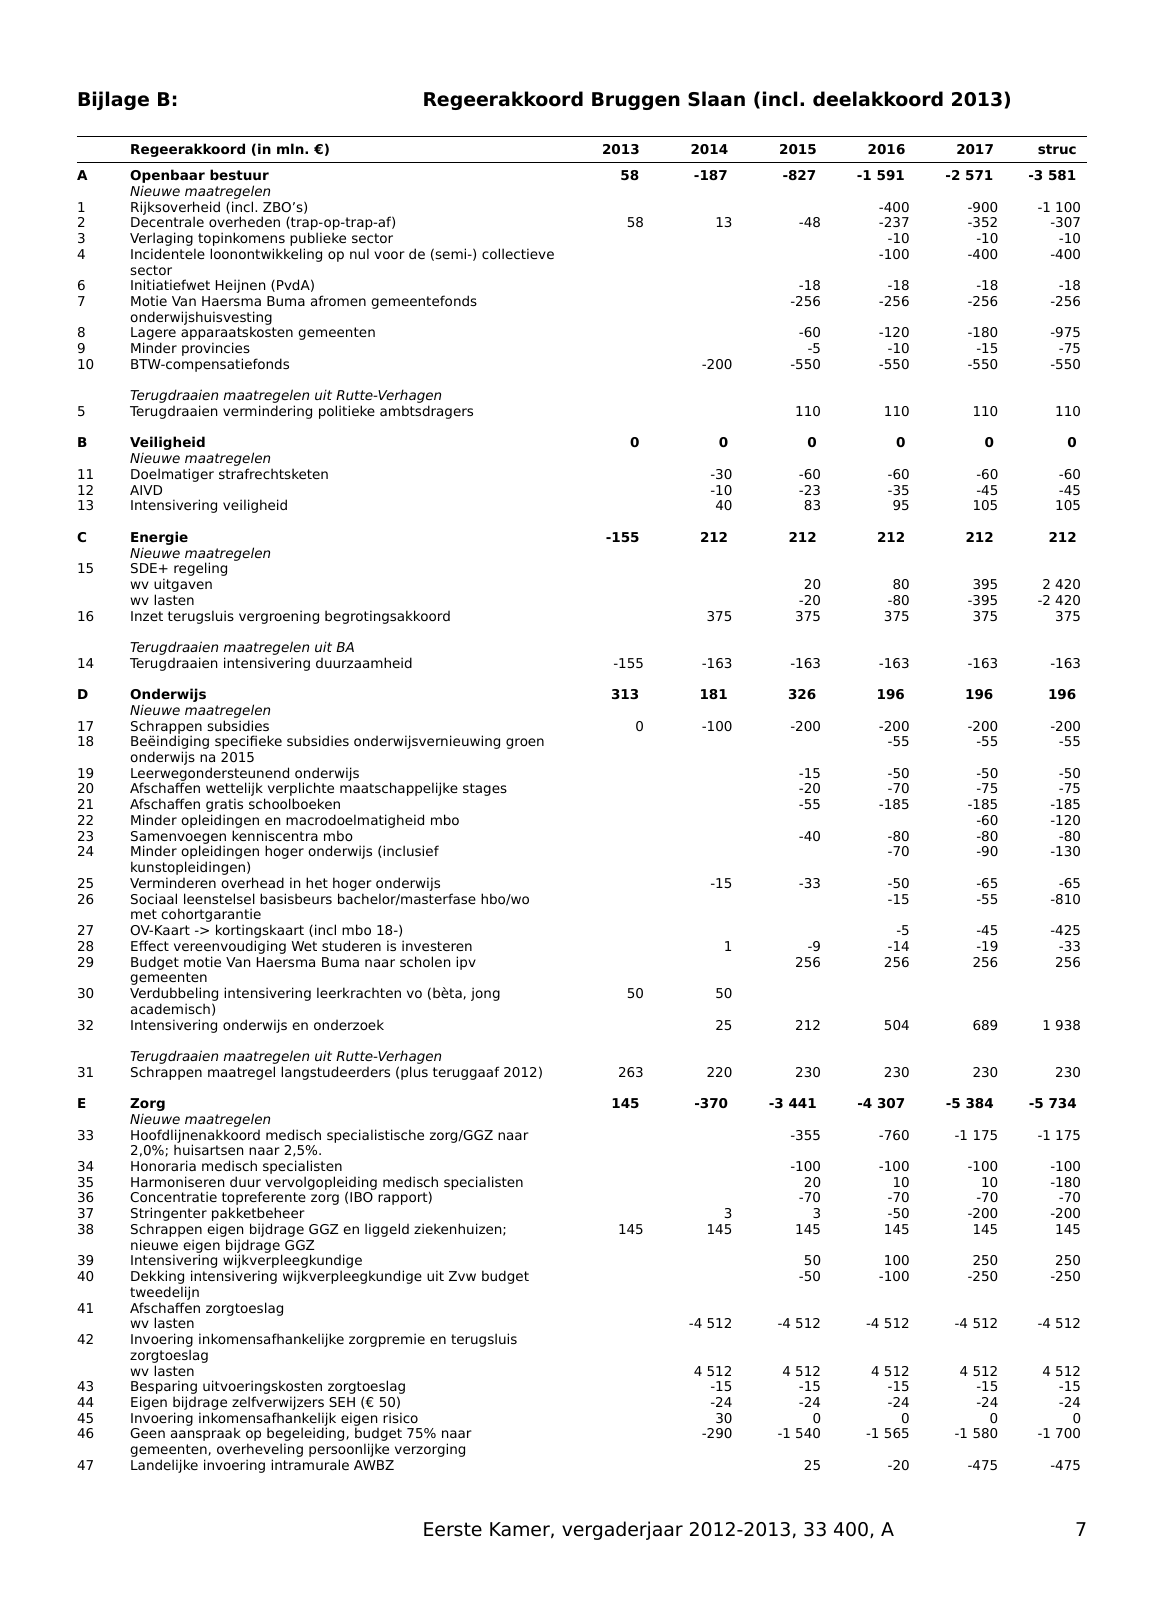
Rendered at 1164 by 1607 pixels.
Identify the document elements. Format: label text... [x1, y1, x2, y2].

table_cell -5 734 [1004, 1096, 1087, 1112]
table_cell [738, 624, 827, 640]
table_cell [77, 1080, 124, 1096]
table_header 2013 [561, 137, 649, 162]
table_cell -5 [738, 341, 827, 357]
table_cell -15 [915, 341, 1004, 357]
table_cell [561, 829, 649, 844]
table_cell -70 [827, 844, 915, 876]
table_cell -3 581 [1004, 163, 1087, 184]
table_cell Minder opleidingen en macrodoelmatigheid mbo [124, 813, 561, 828]
table_cell -4 512 [650, 1316, 738, 1332]
table_cell 2 420 [1004, 577, 1087, 593]
table_cell [650, 1253, 738, 1269]
table_cell -256 [827, 294, 915, 325]
table_cell 196 [827, 687, 915, 703]
table_cell [561, 1175, 649, 1190]
table_cell [561, 1159, 649, 1174]
table_cell 47 [77, 1458, 124, 1473]
table_cell [738, 199, 827, 215]
table_cell [827, 1112, 915, 1127]
table_cell -55 [915, 891, 1004, 923]
table_cell -15 [827, 1379, 915, 1395]
table_cell -30 [650, 467, 738, 482]
table_cell -5 384 [915, 1096, 1004, 1112]
table_cell 13 [77, 498, 124, 514]
table_cell -10 [827, 231, 915, 247]
table_cell -50 [1004, 766, 1087, 781]
table_cell -4 307 [827, 1096, 915, 1112]
table_cell -163 [1004, 656, 1087, 671]
table_cell 0 [561, 435, 649, 451]
table_cell Verlaging topinkomens publieke sector [124, 231, 561, 247]
table_cell [650, 278, 738, 294]
table_cell [561, 1379, 649, 1395]
table_cell 20 [738, 1175, 827, 1190]
table_cell -48 [738, 215, 827, 231]
table_cell -10 [1004, 231, 1087, 247]
table_cell -65 [915, 876, 1004, 891]
table_cell -185 [827, 797, 915, 813]
table_cell [827, 373, 915, 388]
table_cell SDE+ regeling [124, 561, 561, 577]
table_cell -90 [915, 844, 1004, 876]
table_cell 0 [1004, 435, 1087, 451]
table_cell [77, 373, 124, 388]
table_cell 1 [77, 199, 124, 215]
table_cell [1004, 986, 1087, 1017]
table_cell -24 [650, 1395, 738, 1411]
table_cell [77, 420, 124, 435]
table_cell [561, 813, 649, 828]
table_cell [650, 514, 738, 530]
table_cell -975 [1004, 325, 1087, 341]
table_cell [738, 986, 827, 1017]
table_cell [561, 404, 649, 419]
table_cell [1004, 545, 1087, 561]
table_cell -15 [738, 766, 827, 781]
table_cell Inzet terugsluis vergroening begrotingsakkoord [124, 608, 561, 624]
table_cell 375 [915, 608, 1004, 624]
table_cell [915, 184, 1004, 199]
table_cell 256 [738, 954, 827, 986]
table_cell [124, 420, 561, 435]
table_cell -290 [650, 1426, 738, 1458]
table_cell -50 [827, 1206, 915, 1222]
table_cell 375 [827, 608, 915, 624]
table_cell [561, 876, 649, 891]
table_cell Minder provincies [124, 341, 561, 357]
subtitle Bijlage B: Regeerakkoord Bruggen Slaan (incl. deelakkoord 2013) [77, 89, 1087, 111]
table_cell -1 580 [915, 1426, 1004, 1458]
table_cell Schrappen eigen bijdrage GGZ en liggeld ziekenhuizen; nieuwe eigen bijdrage GGZ [124, 1222, 561, 1253]
table_cell [561, 294, 649, 325]
table_cell Rijksoverheid (incl. ZBO’s) [124, 199, 561, 215]
table_cell -1 700 [1004, 1426, 1087, 1458]
table_cell [650, 781, 738, 797]
table_cell [650, 844, 738, 876]
table_cell [915, 703, 1004, 718]
table_cell -60 [1004, 467, 1087, 482]
table_cell 3 [77, 231, 124, 247]
table_cell -550 [1004, 357, 1087, 372]
table_cell [915, 1332, 1004, 1363]
table_cell [1004, 703, 1087, 718]
table_cell 12 [77, 483, 124, 498]
table_cell [561, 1253, 649, 1269]
table_cell [738, 1300, 827, 1316]
table_cell [124, 671, 561, 687]
table_cell [561, 891, 649, 923]
table_cell -163 [650, 656, 738, 671]
table_cell [650, 891, 738, 923]
table_cell -80 [827, 829, 915, 844]
table_cell -250 [915, 1269, 1004, 1300]
table_cell 32 [77, 1017, 124, 1033]
table_cell -20 [738, 781, 827, 797]
table_cell [561, 1033, 649, 1049]
table_cell 375 [1004, 608, 1087, 624]
table_cell [561, 1458, 649, 1473]
table_cell [915, 561, 1004, 577]
table_cell [650, 325, 738, 341]
table_cell [738, 451, 827, 467]
table_cell OV-Kaart -> kortingskaart (incl mbo 18-) [124, 923, 561, 939]
table_cell Nieuwe maatregelen [124, 451, 561, 467]
table_cell [1004, 1049, 1087, 1064]
table_cell 13 [650, 215, 738, 231]
table_cell [650, 766, 738, 781]
table_cell [650, 703, 738, 718]
table_cell [561, 577, 649, 593]
table_cell [738, 671, 827, 687]
table_cell 25 [77, 876, 124, 891]
table_cell [650, 231, 738, 247]
table_cell [827, 388, 915, 404]
table_cell [77, 514, 124, 530]
table_cell -550 [915, 357, 1004, 372]
table_header struc [1004, 137, 1087, 162]
table_cell [650, 640, 738, 656]
table_cell -80 [1004, 829, 1087, 844]
table_cell Decentrale overheden (trap-op-trap-af) [124, 215, 561, 231]
table_cell [561, 357, 649, 372]
table_cell -120 [1004, 813, 1087, 828]
table_cell [124, 624, 561, 640]
table_cell Leerwegondersteunend onderwijs [124, 766, 561, 781]
table_cell -24 [738, 1395, 827, 1411]
table_cell -155 [561, 656, 649, 671]
table_cell -50 [915, 766, 1004, 781]
table_cell Lagere apparaatskosten gemeenten [124, 325, 561, 341]
table_cell [738, 373, 827, 388]
table_cell -400 [915, 247, 1004, 278]
table_cell 145 [1004, 1222, 1087, 1253]
table_cell -60 [827, 467, 915, 482]
table_cell 10 [827, 1175, 915, 1190]
table_cell 24 [77, 844, 124, 876]
table_cell Dekking intensivering wijkverpleegkundige uit Zvw budget tweedelijn [124, 1269, 561, 1300]
table_cell 83 [738, 498, 827, 514]
table_cell -18 [827, 278, 915, 294]
table_cell -400 [827, 199, 915, 215]
table_cell 36 [77, 1190, 124, 1206]
table_cell Eigen bijdrage zelfverwijzers SEH (€ 50) [124, 1395, 561, 1411]
table_cell [738, 891, 827, 923]
table_cell Onderwijs [124, 687, 561, 703]
table_cell [1004, 1033, 1087, 1049]
table_cell 4 512 [738, 1363, 827, 1379]
table_header 2015 [738, 137, 827, 162]
table_cell [561, 514, 649, 530]
table_cell 145 [561, 1222, 649, 1253]
table_cell [827, 813, 915, 828]
table_cell Landelijke invoering intramurale AWBZ [124, 1458, 561, 1473]
table_cell -70 [827, 781, 915, 797]
table_cell [561, 1017, 649, 1033]
table_cell Terugdraaien maatregelen uit BA [124, 640, 561, 656]
table_cell Budget motie Van Haersma Buma naar scholen ipv gemeenten [124, 954, 561, 986]
table_cell -100 [827, 247, 915, 278]
table_cell [915, 671, 1004, 687]
table_cell [650, 1175, 738, 1190]
table_cell 230 [1004, 1065, 1087, 1080]
table_cell [561, 184, 649, 199]
table_cell 0 [827, 435, 915, 451]
table_cell -20 [738, 593, 827, 608]
table_cell B [77, 435, 124, 451]
table_cell -100 [650, 719, 738, 734]
table_cell [77, 1316, 124, 1332]
table_cell 0 [738, 1411, 827, 1426]
table_cell [827, 1300, 915, 1316]
table_cell [650, 797, 738, 813]
table_cell 25 [738, 1458, 827, 1473]
table_header Regeerakkoord (in mln. €) [124, 137, 561, 162]
table_cell [561, 923, 649, 939]
table_cell [738, 1112, 827, 1127]
table_cell [1004, 373, 1087, 388]
table_cell [1004, 1080, 1087, 1096]
table_cell [1004, 640, 1087, 656]
table_cell [1004, 184, 1087, 199]
table_cell [561, 498, 649, 514]
table_cell 0 [650, 435, 738, 451]
table_cell -65 [1004, 876, 1087, 891]
table_cell -2 420 [1004, 593, 1087, 608]
table_cell -55 [1004, 734, 1087, 766]
table_cell [650, 420, 738, 435]
table_cell -24 [827, 1395, 915, 1411]
table_cell [561, 325, 649, 341]
table_cell -33 [738, 876, 827, 891]
table_cell Samenvoegen kenniscentra mbo [124, 829, 561, 844]
table_cell -18 [1004, 278, 1087, 294]
table_cell 0 [1004, 1411, 1087, 1426]
table_cell Intensivering onderwijs en onderzoek [124, 1017, 561, 1033]
table_cell [915, 373, 1004, 388]
table_cell [738, 1332, 827, 1363]
table_cell Intensivering veiligheid [124, 498, 561, 514]
table_cell Sociaal leenstelsel basisbeurs bachelor/masterfase hbo/wo met cohortgarantie [124, 891, 561, 923]
table_cell -200 [738, 719, 827, 734]
table_cell [738, 545, 827, 561]
table_cell wv lasten [124, 593, 561, 608]
table_cell [650, 294, 738, 325]
table_cell [561, 954, 649, 986]
table_cell 31 [77, 1065, 124, 1080]
table_cell [650, 341, 738, 357]
table_cell [561, 373, 649, 388]
table_cell 0 [827, 1411, 915, 1426]
table_cell 212 [1004, 530, 1087, 545]
table_cell [650, 1458, 738, 1473]
table_cell [1004, 1300, 1087, 1316]
table_cell [561, 703, 649, 718]
table_cell 50 [738, 1253, 827, 1269]
table_header 2016 [827, 137, 915, 162]
table_cell [738, 231, 827, 247]
table_cell [827, 514, 915, 530]
table_cell 14 [77, 656, 124, 671]
table_cell Veiligheid [124, 435, 561, 451]
table_cell Doelmatiger strafrechtsketen [124, 467, 561, 482]
table_cell Motie Van Haersma Buma afromen gemeentefonds onderwijshuisvesting [124, 294, 561, 325]
table_cell [650, 1049, 738, 1064]
table_cell wv uitgaven [124, 577, 561, 593]
table_cell [1004, 1112, 1087, 1127]
table_cell [827, 671, 915, 687]
table_cell -60 [738, 325, 827, 341]
table_cell [915, 545, 1004, 561]
table_cell -40 [738, 829, 827, 844]
table_cell 30 [77, 986, 124, 1017]
table_cell [77, 1049, 124, 1064]
table_cell 181 [650, 687, 738, 703]
table_cell 230 [915, 1065, 1004, 1080]
table_cell [650, 923, 738, 939]
table_cell [77, 640, 124, 656]
table_cell -4 512 [915, 1316, 1004, 1332]
table_cell [561, 1300, 649, 1316]
table_cell [650, 1190, 738, 1206]
table_cell -185 [1004, 797, 1087, 813]
table_cell 40 [77, 1269, 124, 1300]
table_cell 326 [738, 687, 827, 703]
table_cell [561, 1411, 649, 1426]
table_cell 256 [915, 954, 1004, 986]
table_cell [124, 373, 561, 388]
table_cell -100 [915, 1159, 1004, 1174]
table_cell [827, 184, 915, 199]
table_cell [561, 766, 649, 781]
table_cell 196 [915, 687, 1004, 703]
table_cell 313 [561, 687, 649, 703]
table_cell Nieuwe maatregelen [124, 1112, 561, 1127]
table_cell [738, 640, 827, 656]
table_cell 110 [738, 404, 827, 419]
table_cell Terugdraaien maatregelen uit Rutte-Verhagen [124, 388, 561, 404]
table_cell [915, 451, 1004, 467]
table_cell -200 [915, 719, 1004, 734]
table_cell -200 [650, 357, 738, 372]
table_cell [650, 404, 738, 419]
table_cell [561, 593, 649, 608]
table_cell -200 [915, 1206, 1004, 1222]
table_cell Geen aanspraak op begeleiding, budget 75% naar gemeenten, overheveling persoonlijke verzorging [124, 1426, 561, 1458]
table_cell [561, 844, 649, 876]
table_cell 395 [915, 577, 1004, 593]
table_cell [915, 986, 1004, 1017]
table_cell 220 [650, 1065, 738, 1080]
table_cell [915, 514, 1004, 530]
table_cell -55 [738, 797, 827, 813]
table_cell 263 [561, 1065, 649, 1080]
table_cell [77, 624, 124, 640]
table_cell 26 [77, 891, 124, 923]
table_cell [827, 703, 915, 718]
table_cell 39 [77, 1253, 124, 1269]
table_cell 29 [77, 954, 124, 986]
table_cell E [77, 1096, 124, 1112]
table_cell [915, 1300, 1004, 1316]
table_cell [915, 1049, 1004, 1064]
table_cell 5 [77, 404, 124, 419]
table_cell [650, 545, 738, 561]
table_cell 375 [738, 608, 827, 624]
table_cell [650, 813, 738, 828]
table_cell [650, 373, 738, 388]
table_cell [561, 388, 649, 404]
table_cell [650, 561, 738, 577]
table_cell -1 175 [915, 1128, 1004, 1159]
table_cell 4 512 [650, 1363, 738, 1379]
table_cell [827, 1080, 915, 1096]
table_cell 212 [650, 530, 738, 545]
table_cell -70 [827, 1190, 915, 1206]
table_cell -2 571 [915, 163, 1004, 184]
table_cell -18 [738, 278, 827, 294]
table_cell 50 [650, 986, 738, 1017]
table_cell [1004, 624, 1087, 640]
table_cell -1 591 [827, 163, 915, 184]
table_cell [915, 420, 1004, 435]
table_cell -24 [915, 1395, 1004, 1411]
table_cell 145 [827, 1222, 915, 1253]
table_cell [561, 640, 649, 656]
table_cell -180 [915, 325, 1004, 341]
table_cell 256 [827, 954, 915, 986]
table_cell -75 [915, 781, 1004, 797]
table_cell 230 [738, 1065, 827, 1080]
table_cell -475 [915, 1458, 1004, 1473]
table_cell 1 938 [1004, 1017, 1087, 1033]
table_cell 8 [77, 325, 124, 341]
table_cell [827, 1033, 915, 1049]
table_cell -100 [738, 1159, 827, 1174]
table_cell AIVD [124, 483, 561, 498]
table_cell 43 [77, 1379, 124, 1395]
table_cell -75 [1004, 781, 1087, 797]
table_cell 212 [915, 530, 1004, 545]
table_cell [77, 388, 124, 404]
table_cell Initiatiefwet Heijnen (PvdA) [124, 278, 561, 294]
table_cell Verdubbeling intensivering leerkrachten vo (bèta, jong academisch) [124, 986, 561, 1017]
table_cell [561, 1363, 649, 1379]
table_cell 105 [1004, 498, 1087, 514]
table_cell [561, 1128, 649, 1159]
table_cell 40 [650, 498, 738, 514]
table_cell -15 [1004, 1379, 1087, 1395]
table_cell [124, 1080, 561, 1096]
table_cell 45 [77, 1411, 124, 1426]
table_cell -352 [915, 215, 1004, 231]
table_cell [650, 184, 738, 199]
table_cell 10 [77, 357, 124, 372]
table_cell -237 [827, 215, 915, 231]
table_cell 256 [1004, 954, 1087, 986]
table_cell 11 [77, 467, 124, 482]
table_cell 58 [561, 163, 649, 184]
table_cell 20 [77, 781, 124, 797]
table_cell Terugdraaien vermindering politieke ambtsdragers [124, 404, 561, 419]
table_cell -45 [1004, 483, 1087, 498]
table_cell -395 [915, 593, 1004, 608]
table_cell -100 [1004, 1159, 1087, 1174]
table_cell 2 [77, 215, 124, 231]
table_cell [738, 184, 827, 199]
table_cell -15 [738, 1379, 827, 1395]
table_cell -163 [738, 656, 827, 671]
table_cell Intensivering wijkverpleegkundige [124, 1253, 561, 1269]
table_cell -355 [738, 1128, 827, 1159]
table_cell 17 [77, 719, 124, 734]
table_cell [827, 640, 915, 656]
table_cell 4 [77, 247, 124, 278]
table_cell 19 [77, 766, 124, 781]
table_cell C [77, 530, 124, 545]
table_cell 20 [738, 577, 827, 593]
table_cell Nieuwe maatregelen [124, 703, 561, 718]
table_cell [738, 813, 827, 828]
table_cell [561, 608, 649, 624]
table_cell Minder opleidingen hoger onderwijs (inclusief kunstopleidingen) [124, 844, 561, 876]
table_cell [650, 199, 738, 215]
table_cell [561, 483, 649, 498]
table_cell [561, 624, 649, 640]
table_cell -400 [1004, 247, 1087, 278]
table_cell 0 [915, 435, 1004, 451]
table_cell [650, 1112, 738, 1127]
table_cell 250 [1004, 1253, 1087, 1269]
table_cell 23 [77, 829, 124, 844]
table_cell [561, 1080, 649, 1096]
table_cell 504 [827, 1017, 915, 1033]
table_cell 27 [77, 923, 124, 939]
table_cell 7 [77, 294, 124, 325]
table_cell -370 [650, 1096, 738, 1112]
table_cell [915, 624, 1004, 640]
table_cell 6 [77, 278, 124, 294]
table_cell -10 [915, 231, 1004, 247]
table_cell -200 [827, 719, 915, 734]
table_cell [738, 247, 827, 278]
table_cell -10 [650, 483, 738, 498]
table_cell -425 [1004, 923, 1087, 939]
table_cell -1 565 [827, 1426, 915, 1458]
table_cell 41 [77, 1300, 124, 1316]
table_cell wv lasten [124, 1363, 561, 1379]
table_cell [650, 1269, 738, 1300]
table_cell [1004, 671, 1087, 687]
table_cell -18 [915, 278, 1004, 294]
table_cell -900 [915, 199, 1004, 215]
table_cell [561, 1332, 649, 1363]
table_cell Schrappen subsidies [124, 719, 561, 734]
table_cell [650, 624, 738, 640]
table_cell -15 [827, 891, 915, 923]
table_cell [561, 467, 649, 482]
table_cell -55 [915, 734, 1004, 766]
table_cell -50 [827, 876, 915, 891]
table_cell [561, 734, 649, 766]
table_cell -4 512 [738, 1316, 827, 1332]
table_cell [561, 278, 649, 294]
table_cell 28 [77, 939, 124, 954]
table_cell [738, 734, 827, 766]
table_cell Afschaffen gratis schoolboeken [124, 797, 561, 813]
table_cell 25 [650, 1017, 738, 1033]
table_cell [561, 1395, 649, 1411]
table_cell Effect vereenvoudiging Wet studeren is investeren [124, 939, 561, 954]
table_cell [561, 420, 649, 435]
table_cell [650, 1300, 738, 1316]
table_cell [77, 184, 124, 199]
table_cell 3 [650, 1206, 738, 1222]
table_cell [561, 199, 649, 215]
table_cell -130 [1004, 844, 1087, 876]
table_cell Afschaffen zorgtoeslag [124, 1300, 561, 1316]
table_cell -70 [1004, 1190, 1087, 1206]
table_cell [650, 1128, 738, 1159]
table_cell [561, 451, 649, 467]
table_cell [915, 640, 1004, 656]
table_cell Besparing uitvoeringskosten zorgtoeslag [124, 1379, 561, 1395]
table_cell -163 [827, 656, 915, 671]
table_cell [915, 1112, 1004, 1127]
table_cell [827, 624, 915, 640]
table_cell -187 [650, 163, 738, 184]
table_cell 33 [77, 1128, 124, 1159]
table_cell -15 [915, 1379, 1004, 1395]
table_cell 16 [77, 608, 124, 624]
table_cell 0 [738, 435, 827, 451]
table_cell 145 [561, 1096, 649, 1112]
table_cell 4 512 [827, 1363, 915, 1379]
table_cell -15 [650, 1379, 738, 1395]
table_cell [650, 671, 738, 687]
table_cell Nieuwe maatregelen [124, 545, 561, 561]
table_cell -4 512 [1004, 1316, 1087, 1332]
table_cell -70 [738, 1190, 827, 1206]
table_cell -33 [1004, 939, 1087, 954]
table_cell [561, 1190, 649, 1206]
table_cell 34 [77, 1159, 124, 1174]
table_cell Concentratie topreferente zorg (IBO rapport) [124, 1190, 561, 1206]
table_cell 58 [561, 215, 649, 231]
table_cell 110 [827, 404, 915, 419]
table_cell [827, 451, 915, 467]
table_cell 250 [915, 1253, 1004, 1269]
table_cell [77, 671, 124, 687]
table_cell [738, 514, 827, 530]
table_cell 10 [915, 1175, 1004, 1190]
table_cell Verminderen overhead in het hoger onderwijs [124, 876, 561, 891]
table_cell Invoering inkomensafhankelijk eigen risico [124, 1411, 561, 1426]
table_cell 4 512 [915, 1363, 1004, 1379]
table_cell -50 [738, 1269, 827, 1300]
table_cell [650, 1332, 738, 1363]
table_cell 0 [915, 1411, 1004, 1426]
table_cell -256 [915, 294, 1004, 325]
table_cell -3 441 [738, 1096, 827, 1112]
table_header 2017 [915, 137, 1004, 162]
table_cell -60 [915, 813, 1004, 828]
table_header [77, 137, 124, 162]
table_cell Openbaar bestuur [124, 163, 561, 184]
table_cell -80 [915, 829, 1004, 844]
table_cell 15 [77, 561, 124, 577]
table_cell 100 [827, 1253, 915, 1269]
table_cell -45 [915, 923, 1004, 939]
table_cell 145 [650, 1222, 738, 1253]
table_cell [738, 388, 827, 404]
table_cell [738, 420, 827, 435]
table_cell 80 [827, 577, 915, 593]
table_cell [827, 420, 915, 435]
table_cell 375 [650, 608, 738, 624]
table_cell [561, 1316, 649, 1332]
table_cell [915, 1080, 1004, 1096]
table_cell [1004, 1332, 1087, 1363]
table_cell -827 [738, 163, 827, 184]
table_cell -307 [1004, 215, 1087, 231]
table_cell -23 [738, 483, 827, 498]
table_cell [738, 703, 827, 718]
table_cell Schrappen maatregel langstudeerders (plus teruggaaf 2012) [124, 1065, 561, 1080]
table_cell [77, 593, 124, 608]
table_cell -10 [827, 341, 915, 357]
table_cell 21 [77, 797, 124, 813]
table_cell [827, 545, 915, 561]
table_cell 38 [77, 1222, 124, 1253]
table_cell [650, 593, 738, 608]
table_cell -55 [827, 734, 915, 766]
table_cell -24 [1004, 1395, 1087, 1411]
table_cell -5 [827, 923, 915, 939]
table_cell [650, 1159, 738, 1174]
table_cell 212 [738, 1017, 827, 1033]
table_cell 145 [738, 1222, 827, 1253]
table_cell -35 [827, 483, 915, 498]
table_cell Afschaffen wettelijk verplichte maatschappelijke stages [124, 781, 561, 797]
table_cell 50 [561, 986, 649, 1017]
table_cell Invoering inkomensafhankelijke zorgpremie en terugsluis zorgtoeslag [124, 1332, 561, 1363]
table_cell -810 [1004, 891, 1087, 923]
table_cell -180 [1004, 1175, 1087, 1190]
table_cell [561, 671, 649, 687]
table_cell 3 [738, 1206, 827, 1222]
table_cell Beëindiging specifieke subsidies onderwijsvernieuwing groen onderwijs na 2015 [124, 734, 561, 766]
table_cell A [77, 163, 124, 184]
table_cell [77, 1363, 124, 1379]
table_cell 230 [827, 1065, 915, 1080]
table_cell [650, 1080, 738, 1096]
table_cell -256 [738, 294, 827, 325]
table_cell 145 [915, 1222, 1004, 1253]
table_cell [561, 561, 649, 577]
table_cell [650, 954, 738, 986]
table_cell [827, 986, 915, 1017]
table_cell -120 [827, 325, 915, 341]
table_cell [561, 1206, 649, 1222]
table_cell [738, 1049, 827, 1064]
table_cell [650, 388, 738, 404]
table_header 2014 [650, 137, 738, 162]
table_cell -70 [915, 1190, 1004, 1206]
table_cell [738, 561, 827, 577]
table_cell 9 [77, 341, 124, 357]
table_cell -9 [738, 939, 827, 954]
table_cell -4 512 [827, 1316, 915, 1332]
table_cell [1004, 420, 1087, 435]
table_cell 689 [915, 1017, 1004, 1033]
table_cell [561, 247, 649, 278]
table_cell -250 [1004, 1269, 1087, 1300]
table_cell [561, 781, 649, 797]
table_cell -1 100 [1004, 199, 1087, 215]
table_cell [650, 247, 738, 278]
table_cell 105 [915, 498, 1004, 514]
table_cell [561, 1049, 649, 1064]
table_cell -14 [827, 939, 915, 954]
table_cell [1004, 451, 1087, 467]
table_cell -50 [827, 766, 915, 781]
table_cell -19 [915, 939, 1004, 954]
table_cell D [77, 687, 124, 703]
table_cell 18 [77, 734, 124, 766]
table_cell Terugdraaien intensivering duurzaamheid [124, 656, 561, 671]
table_cell [738, 1080, 827, 1096]
table_cell [124, 514, 561, 530]
table_cell 37 [77, 1206, 124, 1222]
table_cell [561, 341, 649, 357]
table_cell -475 [1004, 1458, 1087, 1473]
table_cell [77, 703, 124, 718]
table_cell 44 [77, 1395, 124, 1411]
table_cell Energie [124, 530, 561, 545]
table_cell -760 [827, 1128, 915, 1159]
table_cell 4 512 [1004, 1363, 1087, 1379]
table_cell [77, 451, 124, 467]
table_cell Honoraria medisch specialisten [124, 1159, 561, 1174]
table_cell [77, 1033, 124, 1049]
table_cell [77, 545, 124, 561]
table_cell -155 [561, 530, 649, 545]
table_cell 110 [915, 404, 1004, 419]
table_cell [915, 1033, 1004, 1049]
table_cell [1004, 514, 1087, 530]
table_cell [124, 1033, 561, 1049]
table_cell [915, 388, 1004, 404]
table_cell [1004, 388, 1087, 404]
table_cell [561, 545, 649, 561]
table_cell [1004, 561, 1087, 577]
table_cell [77, 1112, 124, 1127]
table_cell [561, 797, 649, 813]
table_cell Zorg [124, 1096, 561, 1112]
table_cell -200 [1004, 719, 1087, 734]
table_cell 46 [77, 1426, 124, 1458]
table_cell 0 [561, 719, 649, 734]
table_cell -163 [915, 656, 1004, 671]
table_cell 22 [77, 813, 124, 828]
table_cell 95 [827, 498, 915, 514]
table_cell [827, 1332, 915, 1363]
table_cell [561, 939, 649, 954]
table_cell Incidentele loonontwikkeling op nul voor de (semi-) collectieve sector [124, 247, 561, 278]
table_cell Stringenter pakketbeheer [124, 1206, 561, 1222]
table_cell [650, 577, 738, 593]
table_cell [650, 829, 738, 844]
table_cell Harmoniseren duur vervolgopleiding medisch specialisten [124, 1175, 561, 1190]
table_cell -550 [738, 357, 827, 372]
table_cell [738, 923, 827, 939]
table_cell [650, 734, 738, 766]
table_cell [561, 1112, 649, 1127]
table_cell [738, 844, 827, 876]
table_cell -550 [827, 357, 915, 372]
table_cell 110 [1004, 404, 1087, 419]
table_cell -60 [738, 467, 827, 482]
table_cell 196 [1004, 687, 1087, 703]
table_cell -15 [650, 876, 738, 891]
table_cell -75 [1004, 341, 1087, 357]
table_cell Nieuwe maatregelen [124, 184, 561, 199]
table_cell -256 [1004, 294, 1087, 325]
table_cell Terugdraaien maatregelen uit Rutte-Verhagen [124, 1049, 561, 1064]
table_cell 212 [827, 530, 915, 545]
table_cell -45 [915, 483, 1004, 498]
table_cell -100 [827, 1269, 915, 1300]
table_cell -100 [827, 1159, 915, 1174]
table_cell wv lasten [124, 1316, 561, 1332]
table_cell 1 [650, 939, 738, 954]
table_cell -1 175 [1004, 1128, 1087, 1159]
table_cell [827, 1049, 915, 1064]
table_cell [561, 1426, 649, 1458]
table_cell [650, 451, 738, 467]
table_cell [561, 231, 649, 247]
table_cell -200 [1004, 1206, 1087, 1222]
table_cell [738, 1033, 827, 1049]
table_cell BTW-compensatiefonds [124, 357, 561, 372]
table_cell Hoofdlijnenakkoord medisch specialistische zorg/GGZ naar 2,0%; huisartsen naar 2,5%. [124, 1128, 561, 1159]
table_cell [561, 1269, 649, 1300]
table_cell [827, 561, 915, 577]
table_cell [650, 1033, 738, 1049]
table_cell -20 [827, 1458, 915, 1473]
table_cell -60 [915, 467, 1004, 482]
table_cell 35 [77, 1175, 124, 1190]
table_cell 42 [77, 1332, 124, 1363]
table_cell 212 [738, 530, 827, 545]
table_cell -1 540 [738, 1426, 827, 1458]
table_cell 30 [650, 1411, 738, 1426]
table_cell -80 [827, 593, 915, 608]
table_cell -185 [915, 797, 1004, 813]
table_cell [77, 577, 124, 593]
